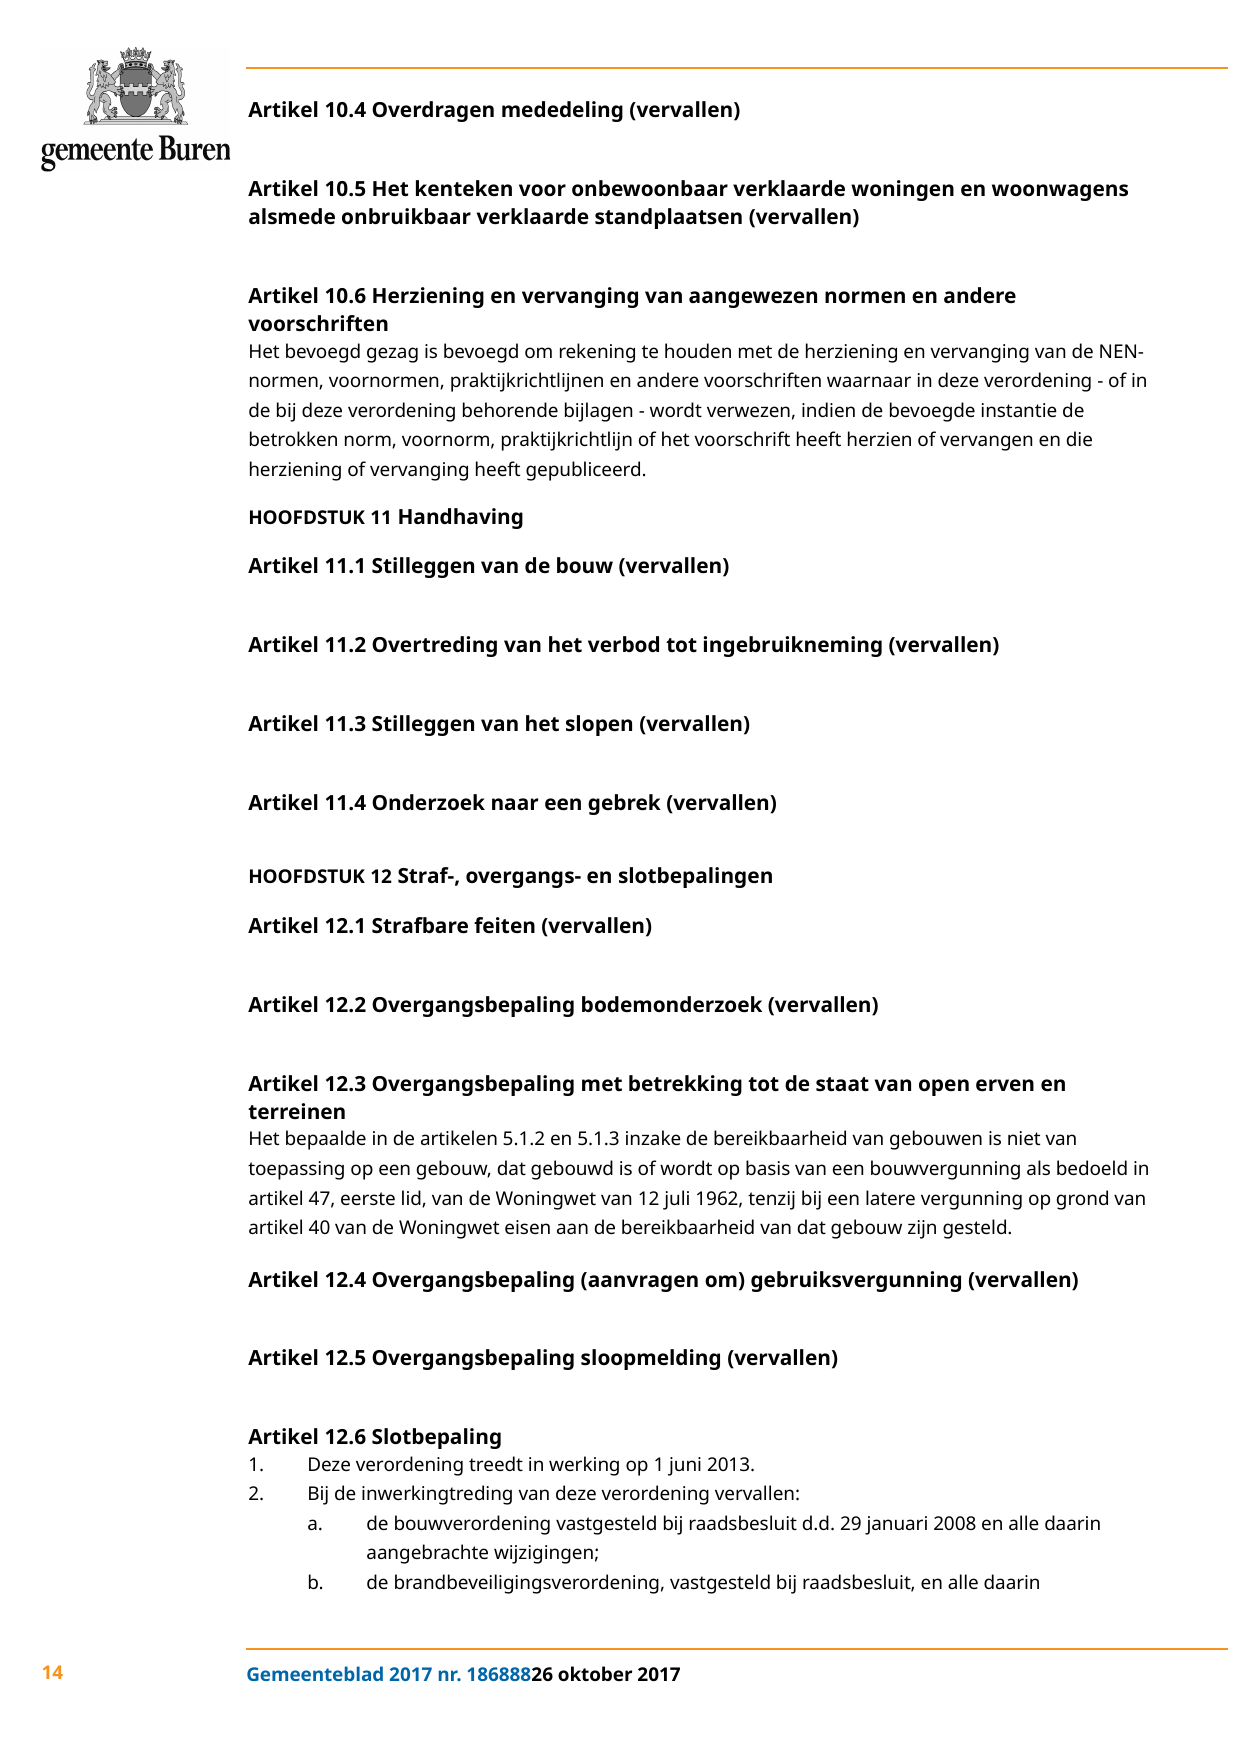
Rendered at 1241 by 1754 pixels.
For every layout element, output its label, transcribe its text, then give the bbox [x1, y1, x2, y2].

picture [41, 47, 231, 172]
text Artikel 12.3 Overgangsbepaling met betrekking tot de staat van open erven en terreinen [248, 1069, 1152, 1126]
text HOOFDSTUK 11 Handhaving [248, 502, 1152, 530]
text Het bepaalde in de artikelen 5.1.2 en 5.1.3 inzake de bereikbaarheid van gebouwen is niet van toepassing op een gebouw, dat gebouwd is of wordt op basis van een bouwvergunning als bedoeld in artikel 47, eerste lid, van de Woningwet van 12 juli 1962, tenzij bij een latere vergunning op grond van artikel 40 van de Woningwet eisen aan de bereikbaarheid van dat gebouw zijn gesteld. [248, 1126, 1152, 1240]
text Artikel 11.4 Onderzoek naar een gebrek (vervallen) [248, 788, 1152, 816]
text Artikel 11.1 Stilleggen van de bouw (vervallen) [248, 551, 1152, 579]
text Artikel 12.5 Overgangsbepaling sloopmelding (vervallen) [248, 1343, 1152, 1372]
text Artikel 11.2 Overtreding van het verbod tot ingebruikneming (vervallen) [248, 630, 1152, 658]
text HOOFDSTUK 12 Straf-, overgangs- en slotbepalingen [248, 862, 1152, 890]
list Bij de inwerkingtreding van deze verordening vervallen: [248, 1480, 1152, 1506]
text Artikel 12.2 Overgangsbepaling bodemonderzoek (vervallen) [248, 990, 1152, 1018]
text Artikel 12.4 Overgangsbepaling (aanvragen om) gebruiksvergunning (vervallen) [248, 1265, 1152, 1293]
text Artikel 10.5 Het kenteken voor onbewoonbaar verklaarde woningen en woonwagens alsmede onbruikbaar verklaarde standplaatsen (vervallen) [248, 174, 1152, 231]
text Artikel 12.6 Slotbepaling [248, 1422, 1152, 1451]
list Deze verordening treedt in werking op 1 juni 2013. [248, 1451, 1152, 1477]
text Artikel 10.4 Overdragen mededeling (vervallen) [248, 95, 1152, 123]
text Artikel 12.1 Strafbare feiten (vervallen) [248, 911, 1152, 939]
list de bouwverordening vastgesteld bij raadsbesluit d.d. 29 januari 2008 en alle daarin aangebrachte wijzigingen; [307, 1510, 1152, 1565]
list de brandbeveiligingsverordening, vastgesteld bij raadsbesluit, en alle daarin [307, 1569, 1152, 1595]
text Artikel 11.3 Stilleggen van het slopen (vervallen) [248, 709, 1152, 737]
text Artikel 10.6 Herziening en vervanging van aangewezen normen en andere voorschriften [248, 281, 1152, 338]
text Het bevoegd gezag is bevoegd om rekening te houden met de herziening en vervanging van de NEN-normen, voornormen, praktijkrichtlijnen en andere voorschriften waarnaar in deze verordening - of in de bij deze verordening behorende bijlagen - wordt verwezen, indien de bevoegde instantie de betrokken norm, voornorm, praktijkrichtlijn of het voorschrift heeft herzien of vervangen en die herziening of vervanging heeft gepubliceerd. [248, 338, 1152, 482]
